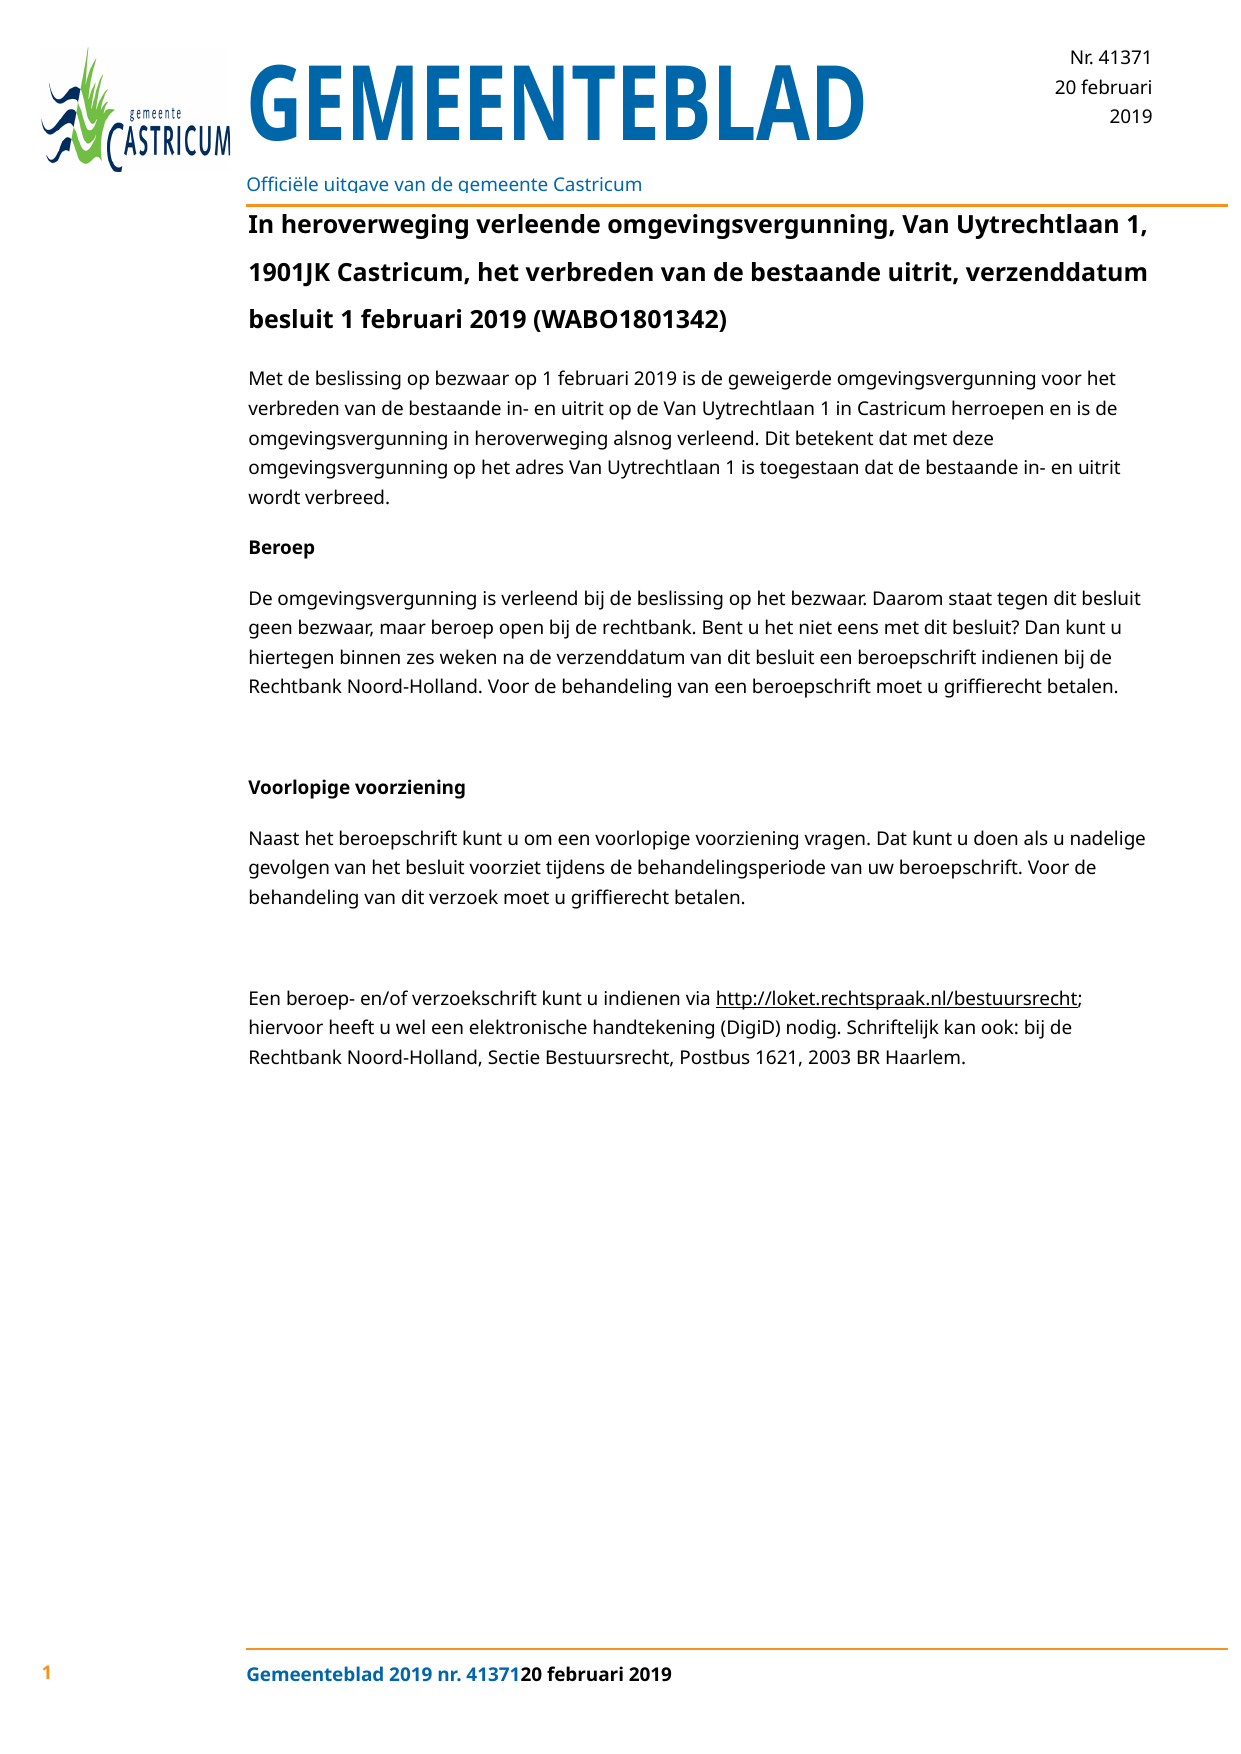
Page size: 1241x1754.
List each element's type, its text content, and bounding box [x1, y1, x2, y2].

text Voorlopige voorziening [248, 774, 1152, 800]
text Naast het beroepschrift kunt u om een voorlopige voorziening vragen. Dat kunt u doen als u nadelige gevolgen van het besluit voorziet tijdens de behandelingsperiode van uw beroepschrift. Voor de behandeling van dit verzoek moet u griffierecht betalen. [248, 825, 1152, 909]
text Een beroep- en/of verzoekschrift kunt u indienen via http://loket.rechtspraak.nl/bestuursrecht; hiervoor heeft u wel een elektronische handtekening (DigiD) nodig. Schriftelijk kan ook: bij de Rechtbank Noord-Holland, Sectie Bestuursrecht, Postbus 1621, 2003 BR Haarlem. [248, 985, 1152, 1069]
text Beroep [248, 534, 1152, 560]
text In heroverweging verleende omgevingsvergunning, Van Uytrechtlaan 1, 1901JK Castricum, het verbreden van de bestaande uitrit, verzenddatum besluit 1 februari 2019 (WABO1801342) [248, 207, 1152, 336]
text Met de beslissing op bezwaar op 1 februari 2019 is de geweigerde omgevingsvergunning voor het verbreden van de bestaande in- en uitrit op de Van Uytrechtlaan 1 in Castricum herroepen en is de omgevingsvergunning in heroverweging alsnog verleend. Dit betekent dat met deze omgevingsvergunning op het adres Van Uytrechtlaan 1 is toegestaan dat de bestaande in- en uitrit wordt verbreed. [248, 366, 1152, 509]
text De omgevingsvergunning is verleend bij de beslissing op het bezwaar. Daarom staat tegen dit besluit geen bezwaar, maar beroep open bij de rechtbank. Bent u het niet eens met dit besluit? Dan kunt u hiertegen binnen zes weken na de verzenddatum van dit besluit een beroepschrift indienen bij de Rechtbank Noord-Holland. Voor de behandeling van een beroepschrift moet u griffierecht betalen. [248, 585, 1152, 699]
picture [41, 47, 231, 172]
